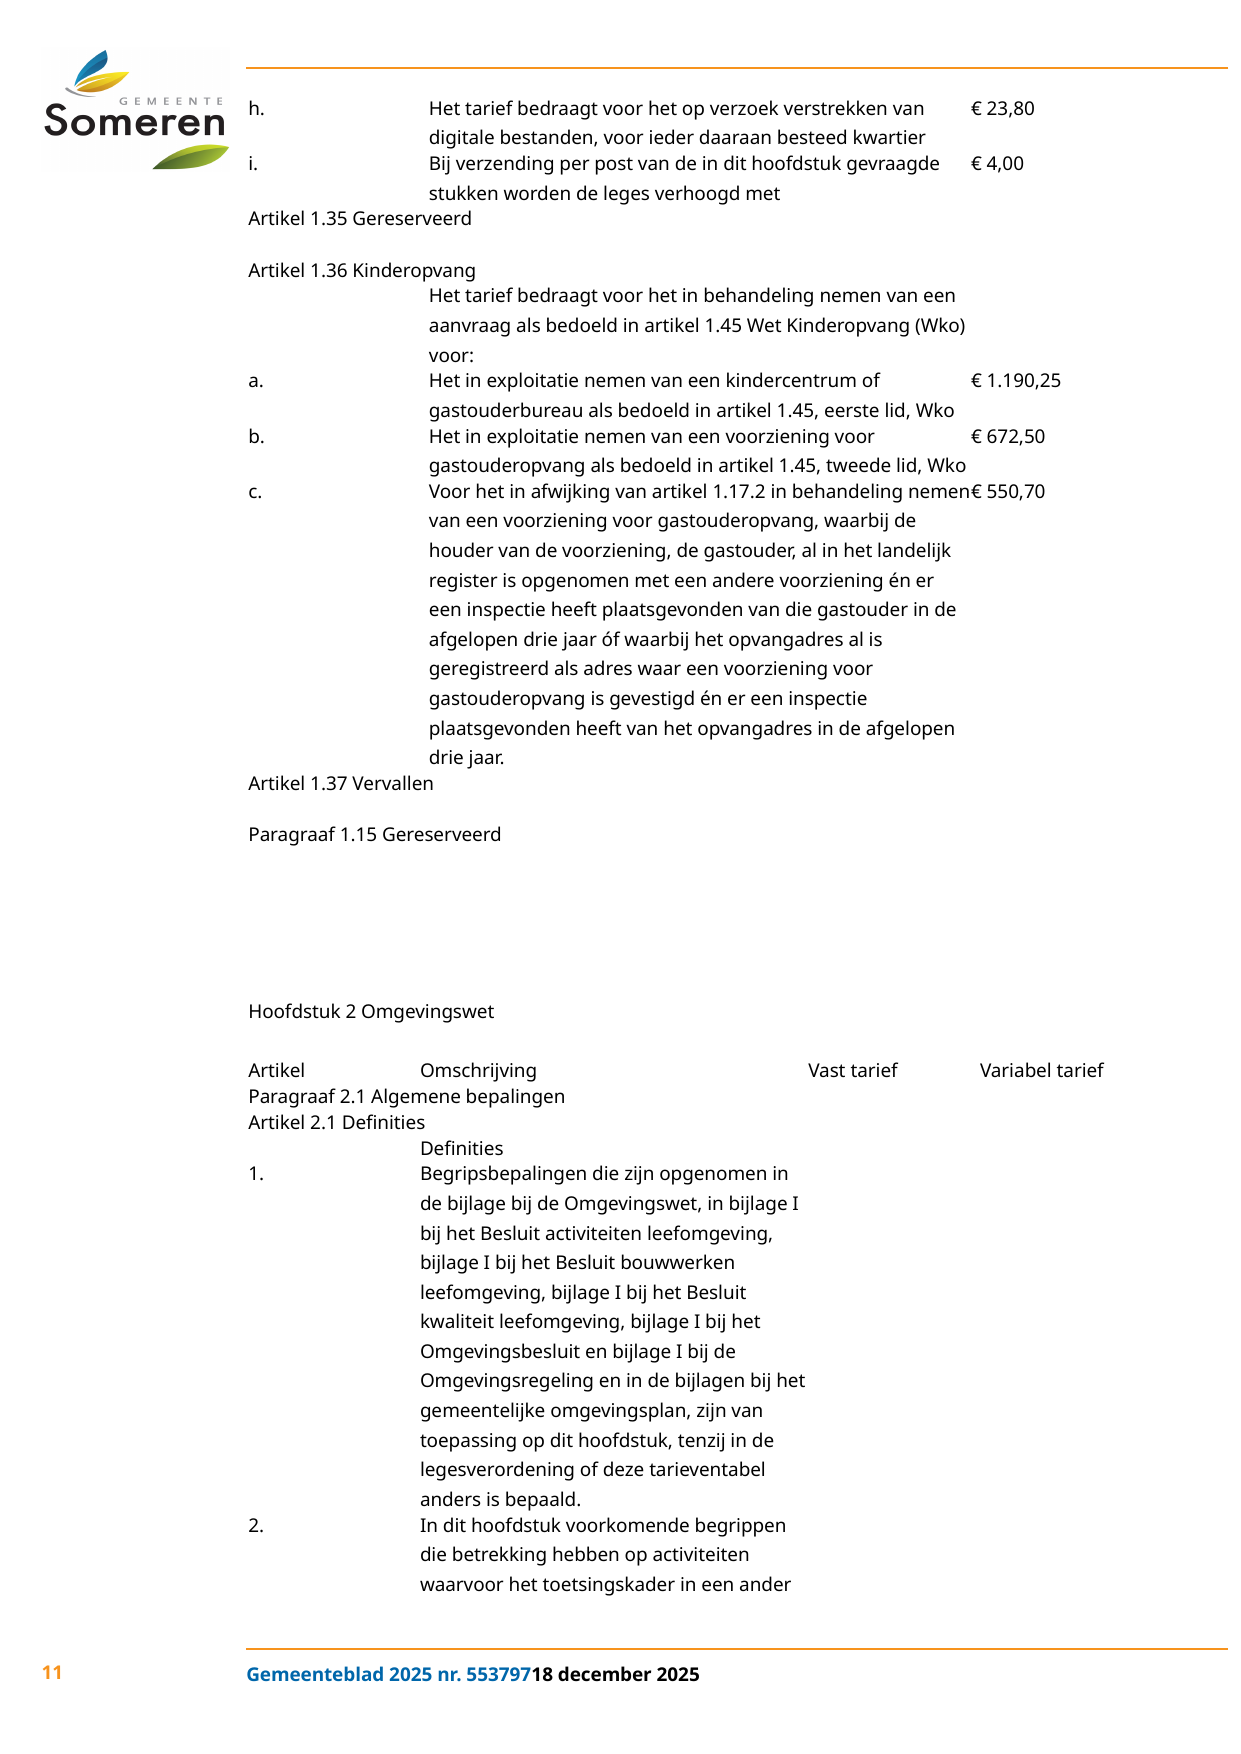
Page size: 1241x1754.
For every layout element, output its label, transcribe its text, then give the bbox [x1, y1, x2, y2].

table_cell [980, 1161, 1152, 1512]
table_cell [248, 796, 429, 822]
table_cell [971, 231, 1152, 257]
table_cell In dit hoofdstuk voorkomende begrippen die betrekking hebben op activiteiten waarvoor het toetsingskader in een ander [420, 1512, 808, 1597]
table_cell b. [248, 423, 429, 478]
table_header Omschrijving [420, 1058, 808, 1083]
table_cell Artikel 1.36 Kinderopvang [248, 257, 1152, 283]
table_cell Begripsbepalingen die zijn opgenomen in de bijlage bij de Omgevingswet, in bijlage I bij het Besluit activiteiten leefomgeving, bijlage I bij het Besluit bouwwerken leefomgeving, bijlage I bij het Besluit kwaliteit leefomgeving, bijlage I bij het Omgevingsbesluit en bijlage I bij de Omgevingsregeling en in de bijlagen bij het gemeentelijke omgevingsplan, zijn van toepassing op dit hoofdstuk, tenzij in de legesverordening of deze tarieventabel anders is bepaald. [420, 1161, 808, 1512]
table_cell i. [248, 150, 429, 205]
table_cell Het tarief bedraagt voor het op verzoek verstrekken van digitale bestanden, voor ieder daaraan besteed kwartier [429, 95, 971, 150]
table_header Variabel tarief [980, 1058, 1152, 1083]
table_cell Artikel 2.1 Definities [248, 1109, 980, 1135]
table_cell [808, 1135, 980, 1161]
table_cell [971, 796, 1152, 822]
table_cell 1. [248, 1161, 420, 1512]
table_cell 2. [248, 1512, 420, 1597]
table_cell Het tarief bedraagt voor het in behandeling nemen van een aanvraag als bedoeld in artikel 1.45 Wet Kinderopvang (Wko) voor: [429, 283, 971, 367]
table_cell [429, 231, 971, 257]
table_cell € 1.190,25 [971, 368, 1152, 423]
picture [41, 47, 231, 172]
table_cell c. [248, 478, 429, 770]
table_cell Definities [420, 1135, 808, 1161]
table_cell [808, 1512, 980, 1597]
table_cell [248, 283, 429, 367]
table_cell Het in exploitatie nemen van een kindercentrum of gastouderbureau als bedoeld in artikel 1.45, eerste lid, Wko [429, 368, 971, 423]
table_cell € 672,50 [971, 423, 1152, 478]
table_cell € 550,70 [971, 478, 1152, 770]
table_cell a. [248, 368, 429, 423]
table_header Vast tarief [808, 1058, 980, 1083]
table_cell € 4,00 [971, 150, 1152, 205]
table_cell [429, 796, 971, 822]
table_cell [980, 1135, 1152, 1161]
table_cell Bij verzending per post van de in dit hoofdstuk gevraagde stukken worden de leges verhoogd met [429, 150, 971, 205]
table_cell € 23,80 [971, 95, 1152, 150]
table_cell [808, 1161, 980, 1512]
table_cell Paragraaf 2.1 Algemene bepalingen [248, 1084, 1152, 1109]
table_cell Voor het in afwijking van artikel 1.17.2 in behandeling nemen van een voorziening voor gastouderopvang, waarbij de houder van de voorziening, de gastouder, al in het landelijk register is opgenomen met een andere voorziening én er een inspectie heeft plaatsgevonden van die gastouder in de afgelopen drie jaar óf waarbij het opvangadres al is geregistreerd als adres waar een voorziening voor gastouderopvang is gevestigd én er een inspectie plaatsgevonden heeft van het opvangadres in de afgelopen drie jaar. [429, 478, 971, 770]
table_cell Paragraaf 1.15 Gereserveerd [248, 822, 1152, 847]
text Hoofdstuk 2 Omgevingswet [248, 998, 1152, 1024]
table_cell h. [248, 95, 429, 150]
table_cell [248, 231, 429, 257]
table_header Artikel [248, 1058, 420, 1083]
table_cell [980, 1512, 1152, 1597]
table_cell Het in exploitatie nemen van een voorziening voor gastouderopvang als bedoeld in artikel 1.45, tweede lid, Wko [429, 423, 971, 478]
table_cell [248, 1135, 420, 1161]
table_cell Artikel 1.35 Gereserveerd [248, 205, 1152, 231]
table_cell Artikel 1.37 Vervallen [248, 770, 1152, 796]
table_cell [971, 283, 1152, 367]
